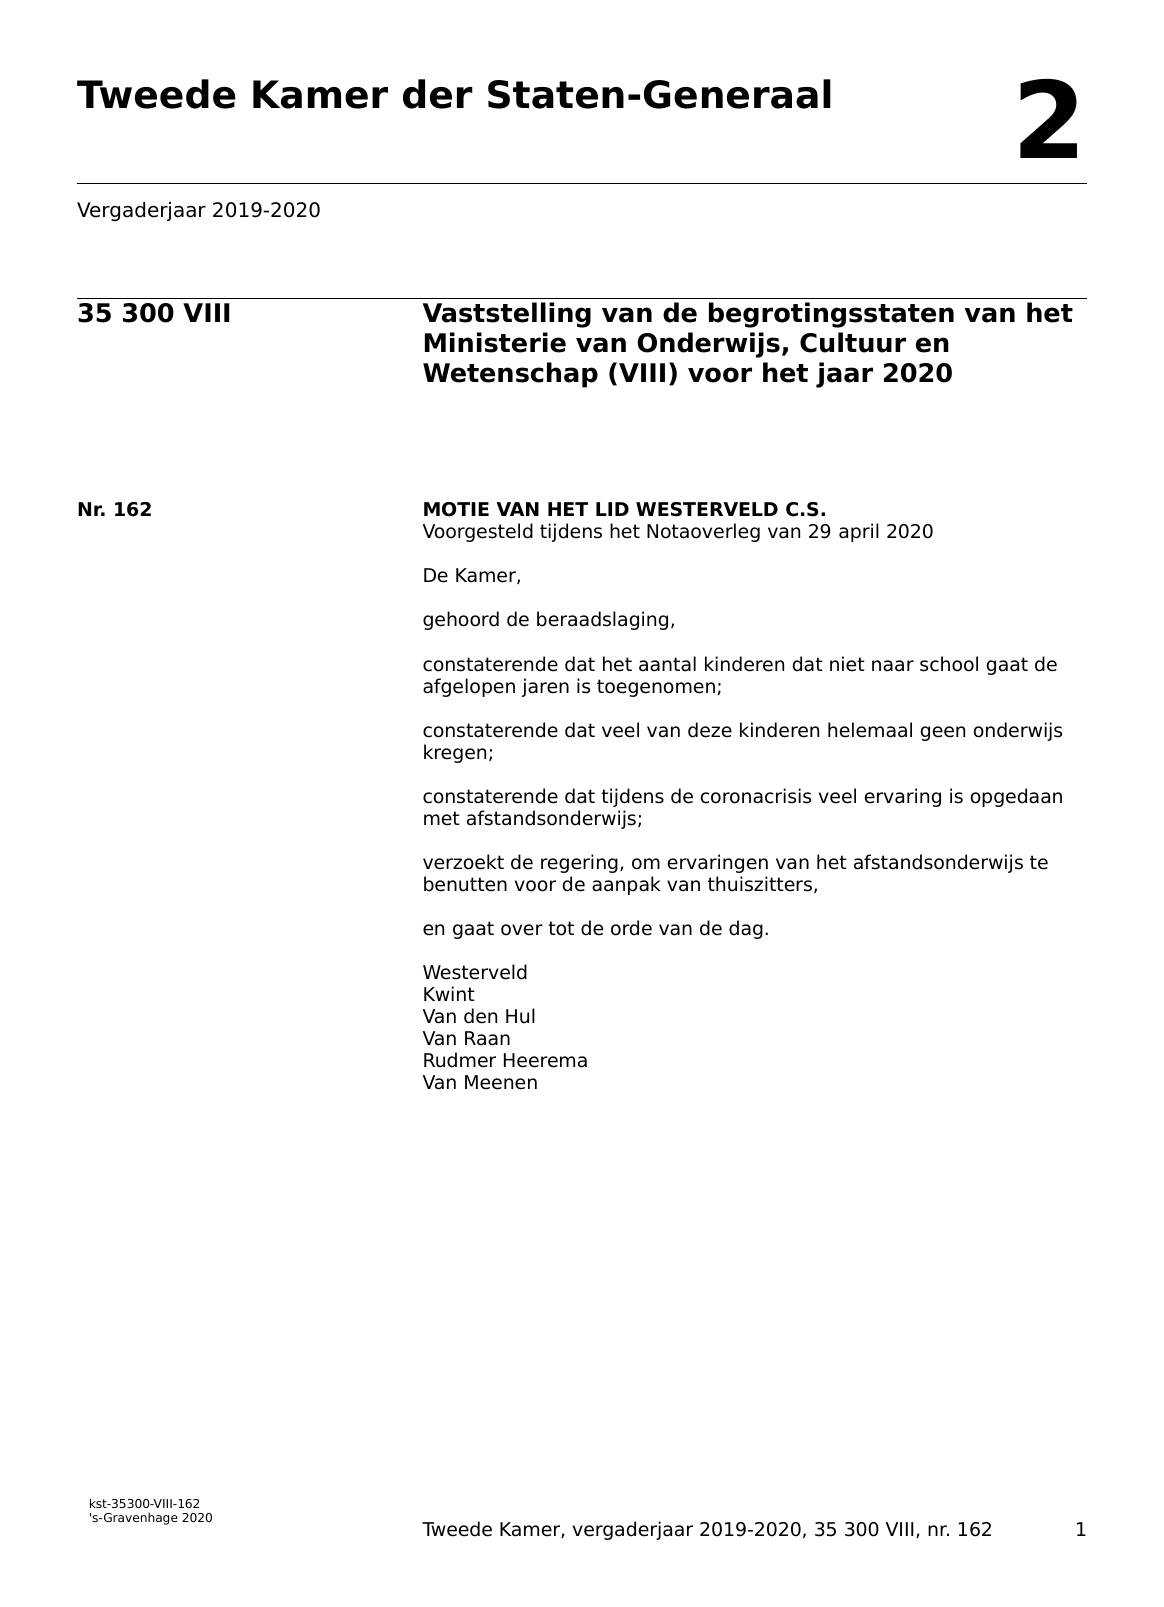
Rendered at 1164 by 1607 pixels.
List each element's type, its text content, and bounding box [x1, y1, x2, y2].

text constaterende dat tijdens de coronacrisis veel ervaring is opgedaan met afstandsonderwijs; [422, 786, 1087, 830]
subtitle 35 300 VIII Vaststelling van de begrotingsstaten van het Ministerie van Onderwijs, Cultuur en Wetenschap (VIII) voor het jaar 2020 [77, 299, 1087, 388]
table_cell Vergaderjaar 2019-2020 [77, 184, 1087, 298]
table_header 2 [886, 59, 1087, 183]
text Westerveld [422, 962, 1087, 984]
text Van den Hul [422, 1006, 1087, 1028]
subtitle Nr. 162 MOTIE VAN HET LID WESTERVELD C.S. [77, 499, 1087, 521]
text constaterende dat veel van deze kinderen helemaal geen onderwijs kregen; [422, 720, 1087, 764]
text kst-35300-VIII-162 [88, 1497, 323, 1511]
text De Kamer, [422, 565, 1087, 587]
text verzoekt de regering, om ervaringen van het afstandsonderwijs te benutten voor de aanpak van thuiszitters, [422, 852, 1087, 896]
text gehoord de beraadslaging, [422, 609, 1087, 631]
text 's-Gravenhage 2020 [88, 1511, 323, 1525]
text Rudmer Heerema [422, 1050, 1087, 1072]
text en gaat over tot de orde van de dag. [422, 918, 1087, 940]
text Van Meenen [422, 1072, 1087, 1094]
text Van Raan [422, 1028, 1087, 1050]
text constaterende dat het aantal kinderen dat niet naar school gaat de afgelopen jaren is toegenomen; [422, 653, 1087, 697]
text Kwint [422, 984, 1087, 1006]
table_header Tweede Kamer der Staten-Generaal [77, 59, 886, 183]
text Voorgesteld tijdens het Notaoverleg van 29 april 2020 [422, 521, 1087, 543]
